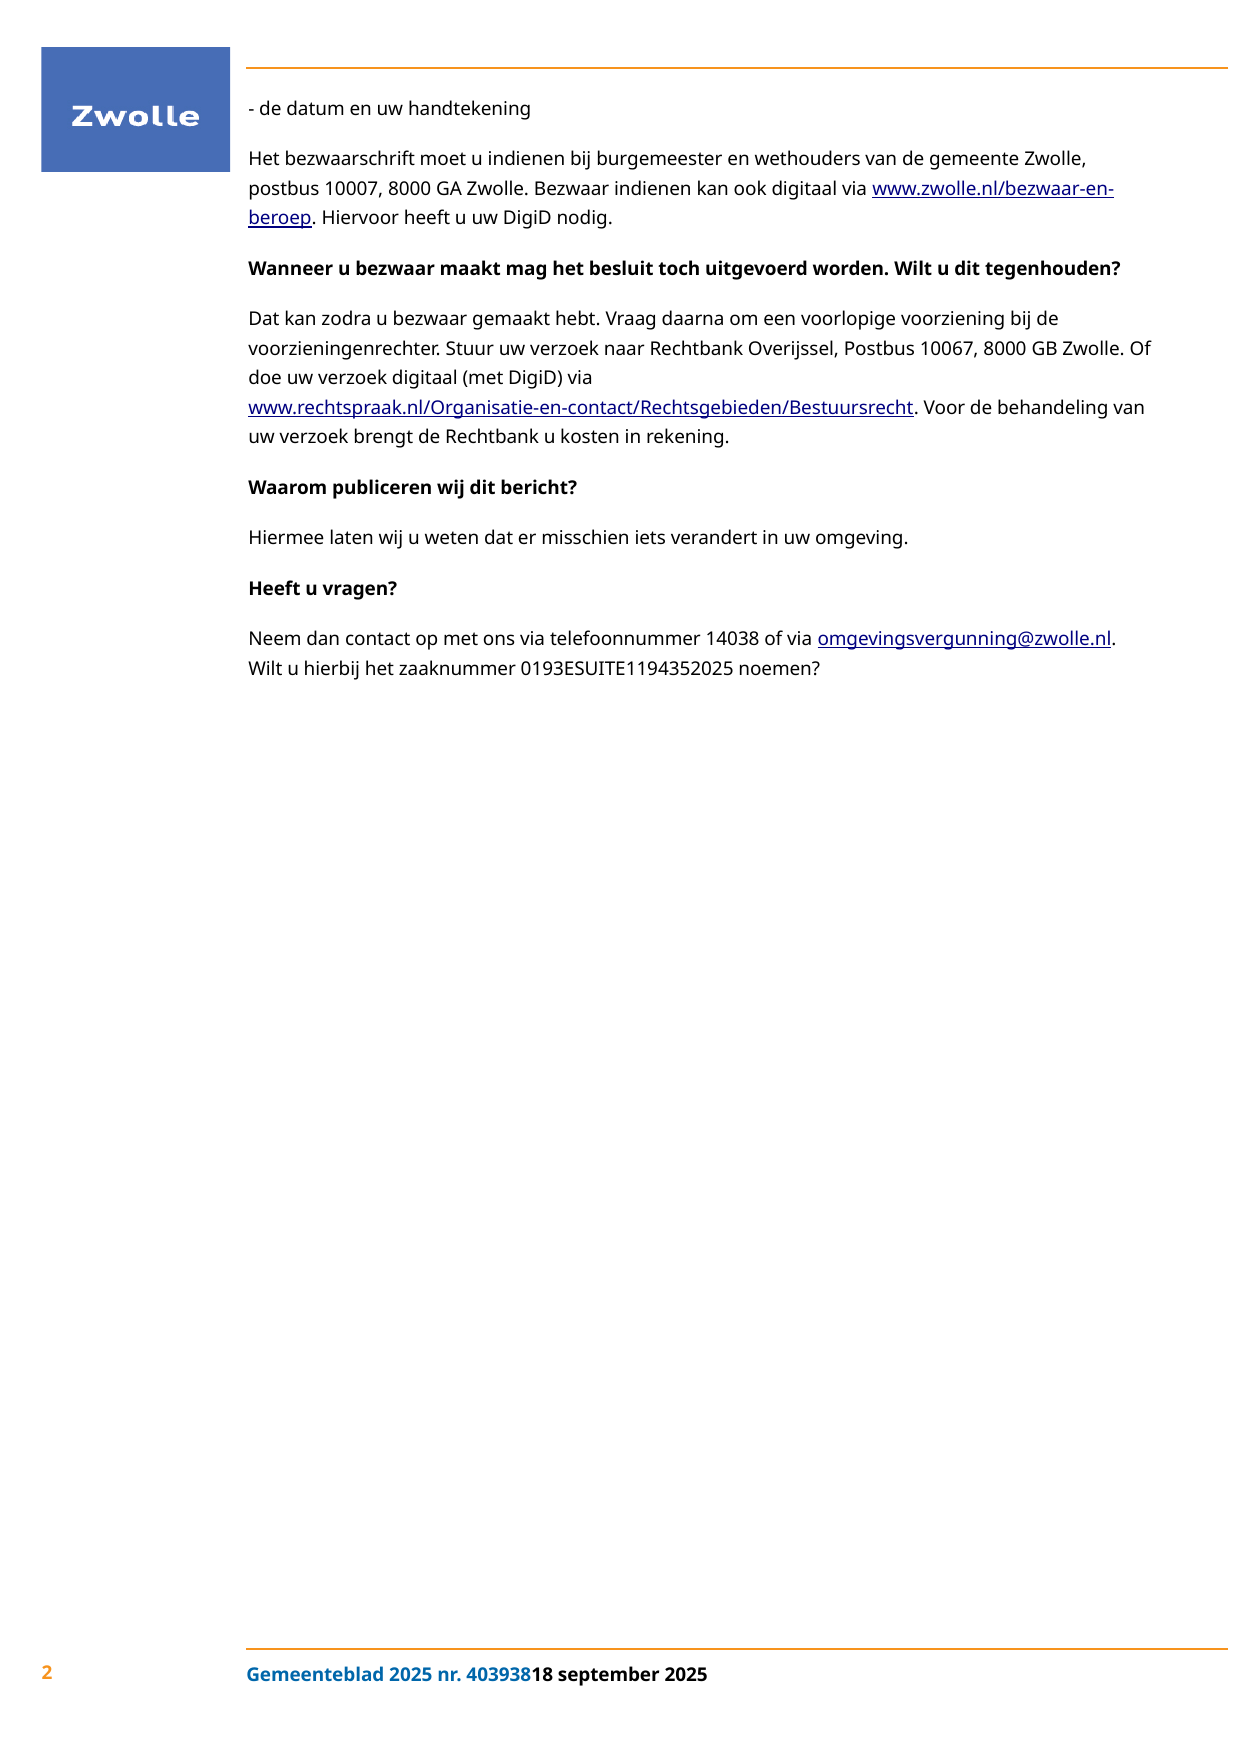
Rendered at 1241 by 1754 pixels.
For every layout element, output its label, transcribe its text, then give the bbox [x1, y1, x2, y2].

picture [41, 47, 231, 172]
text Neem dan contact op met ons via telefoonnummer 14038 of via omgevingsvergunning@zwolle.nl. Wilt u hierbij het zaaknummer 0193ESUITE1194352025 noemen? [248, 625, 1152, 681]
text Hiermee laten wij u weten dat er misschien iets verandert in uw omgeving. [248, 524, 1152, 550]
text Wanneer u bezwaar maakt mag het besluit toch uitgevoerd worden. Wilt u dit tegenhouden? [248, 255, 1152, 281]
text Waarom publiceren wij dit bericht? [248, 474, 1152, 500]
text Het bezwaarschrift moet u indienen bij burgemeester en wethouders van de gemeente Zwolle, postbus 10007, 8000 GA Zwolle. Bezwaar indienen kan ook digitaal via www.zwolle.nl/bezwaar-en-beroep. Hiervoor heeft u uw DigiD nodig. [248, 145, 1152, 230]
text - de datum en uw handtekening [248, 95, 1152, 121]
text Heeft u vragen? [248, 575, 1152, 601]
text Dat kan zodra u bezwaar gemaakt hebt. Vraag daarna om een voorlopige voorziening bij de voorzieningenrechter. Stuur uw verzoek naar Rechtbank Overijssel, Postbus 10067, 8000 GB Zwolle. Of doe uw verzoek digitaal (met DigiD) via www.rechtspraak.nl/Organisatie-en-contact/Rechtsgebieden/Bestuursrecht. Voor de behandeling van uw verzoek brengt de Rechtbank u kosten in rekening. [248, 305, 1152, 449]
